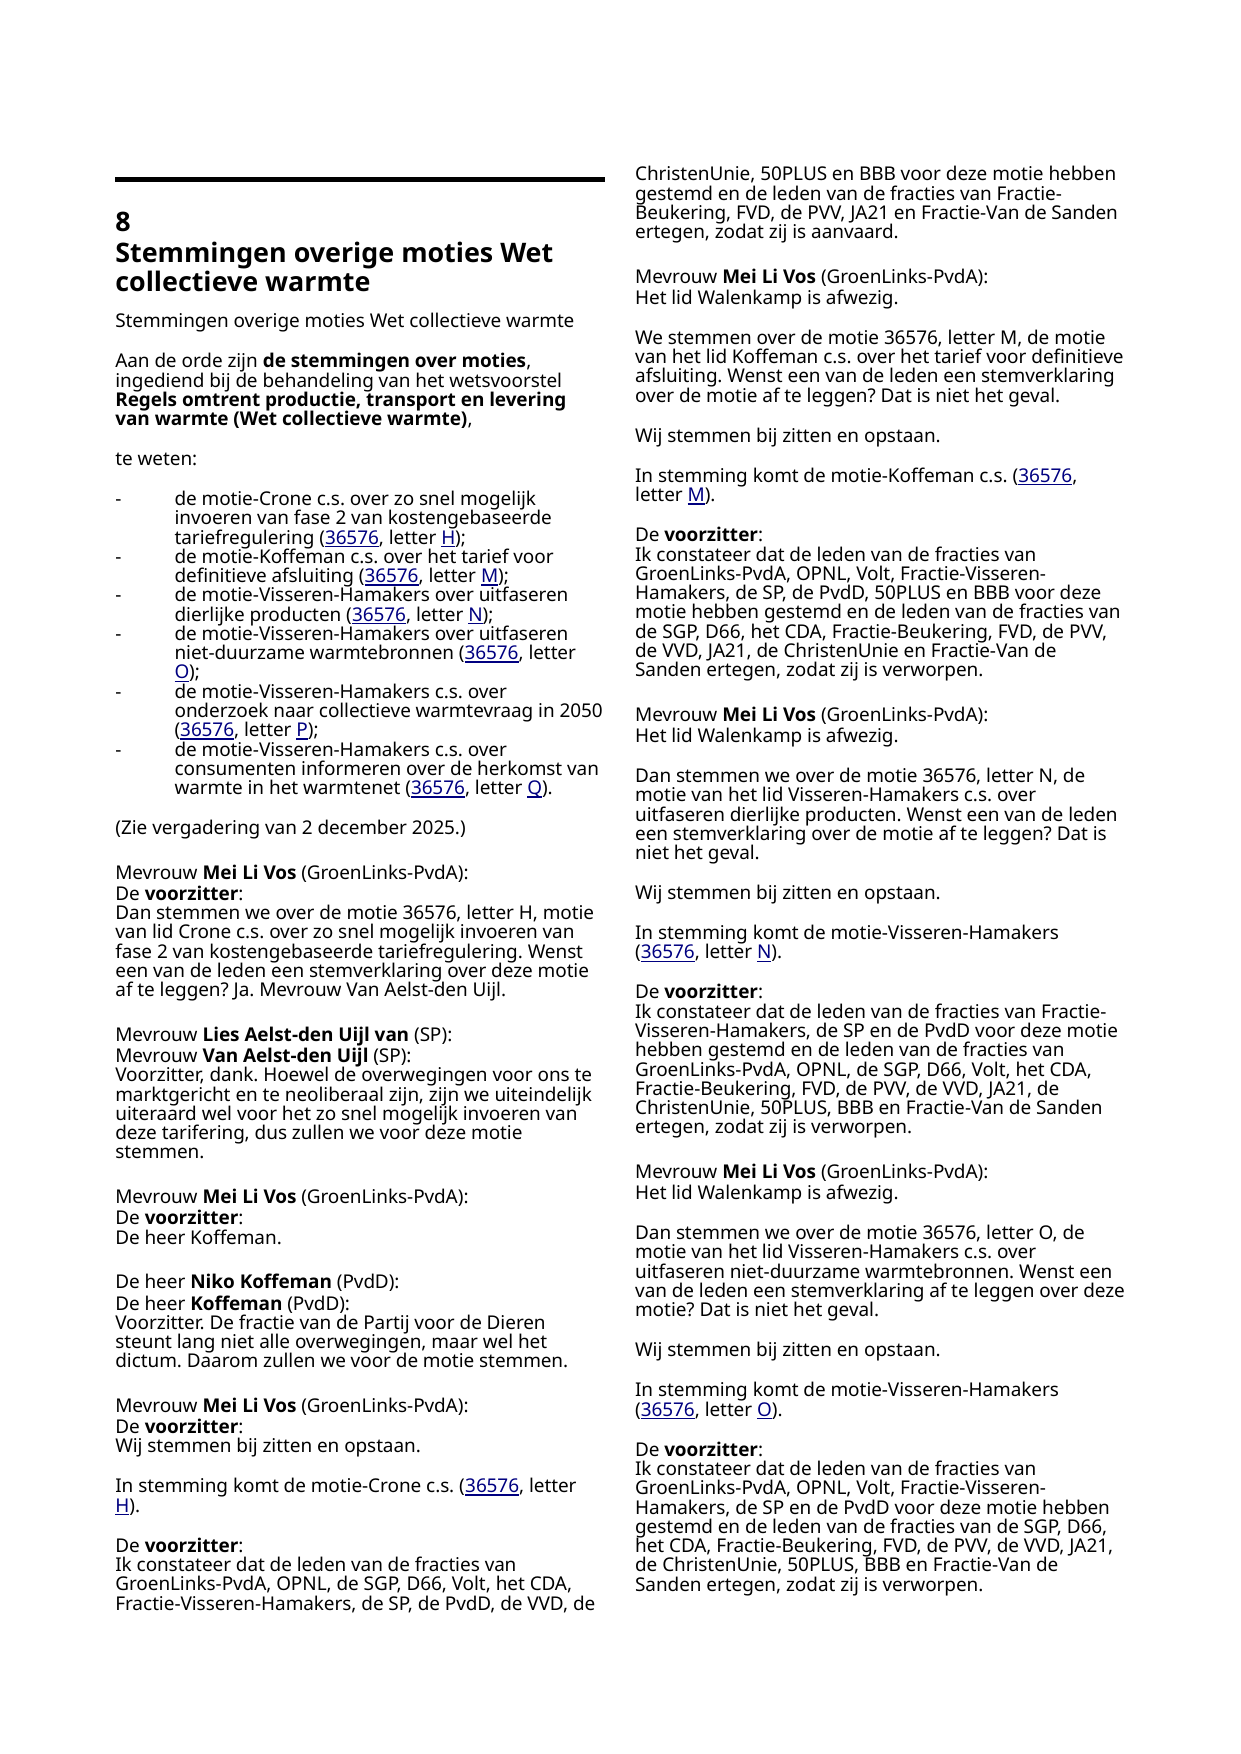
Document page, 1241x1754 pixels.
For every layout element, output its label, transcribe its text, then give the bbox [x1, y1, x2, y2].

list de motie-Visseren-Hamakers over uitfaseren dierlijke producten (36576, letter N); [115, 586, 605, 625]
text In stemming komt de motie-Crone c.s. (36576, letter H). [115, 1477, 605, 1516]
list de motie-Crone c.s. over zo snel mogelijk invoeren van fase 2 van kostengebaseerde tariefregulering (36576, letter H); [115, 490, 605, 548]
text In stemming komt de motie-Visseren-Hamakers (36576, letter N). [635, 924, 1125, 963]
text De voorzitter: [635, 526, 1125, 546]
text 8 [115, 203, 605, 239]
text De voorzitter: [635, 1441, 1125, 1460]
text Voorzitter. De fractie van de Partij voor de Dieren steunt lang niet alle overwegingen, maar wel het dictum. Daarom zullen we voor de motie stemmen. [115, 1314, 605, 1372]
text De voorzitter: [115, 1418, 605, 1437]
text Wij stemmen bij zitten en opstaan. [635, 884, 1125, 903]
text De heer Niko Koffeman (PvdD): [115, 1269, 605, 1294]
text De heer Koffeman (PvdD): [115, 1294, 605, 1314]
text Voorzitter, dank. Hoewel de overwegingen voor ons te marktgericht en te neoliberaal zijn, zijn we uiteindelijk uiteraard wel voor het zo snel mogelijk invoeren van deze tarifering, dus zullen we voor deze motie stemmen. [115, 1066, 605, 1163]
text (Zie vergadering van 2 december 2025.) [115, 819, 605, 838]
text Mevrouw Lies Aelst-den Uijl van (SP): [115, 1021, 605, 1047]
text Mevrouw Mei Li Vos (GroenLinks-PvdA): [635, 701, 1125, 727]
text Het lid Walenkamp is afwezig. [635, 727, 1125, 746]
text Ik constateer dat de leden van de fracties van GroenLinks-PvdA, OPNL, Volt, Fractie-Visseren-Hamakers, de SP en de PvdD voor deze motie hebben gestemd en de leden van de fracties van de SGP, D66, het CDA, Fractie-Beukering, FVD, de PVV, de VVD, JA21, de ChristenUnie, 50PLUS, BBB en Fractie-Van de Sanden ertegen, zodat zij is verworpen. [635, 1460, 1125, 1595]
text Ik constateer dat de leden van de fracties van GroenLinks-PvdA, OPNL, de SGP, D66, Volt, het CDA, Fractie-Visseren-Hamakers, de SP, de PvdD, de VVD, de [115, 1556, 605, 1614]
text te weten: [115, 450, 605, 469]
text Aan de orde zijn de stemmingen over moties, ingediend bij de behandeling van het wetsvoorstel Regels omtrent productie, transport en levering van warmte (Wet collectieve warmte), [115, 352, 605, 429]
text In stemming komt de motie-Koffeman c.s. (36576, letter M). [635, 467, 1125, 505]
text De voorzitter: [115, 885, 605, 904]
text Wij stemmen bij zitten en opstaan. [115, 1437, 605, 1457]
text Wij stemmen bij zitten en opstaan. [635, 427, 1125, 446]
text De voorzitter: [115, 1209, 605, 1229]
text De voorzitter: [635, 983, 1125, 1003]
text Mevrouw Mei Li Vos (GroenLinks-PvdA): [635, 1158, 1125, 1184]
text De heer Koffeman. [115, 1229, 605, 1248]
text Dan stemmen we over de motie 36576, letter H, motie van lid Crone c.s. over zo snel mogelijk invoeren van fase 2 van kostengebaseerde tariefregulering. Wenst een van de leden een stemverklaring over deze motie af te leggen? Ja. Mevrouw Van Aelst-den Uijl. [115, 904, 605, 1001]
text Ik constateer dat de leden van de fracties van Fractie-Visseren-Hamakers, de SP en de PvdD voor deze motie hebben gestemd en de leden van de fracties van GroenLinks-PvdA, OPNL, de SGP, D66, Volt, het CDA, Fractie-Beukering, FVD, de PVV, de VVD, JA21, de ChristenUnie, 50PLUS, BBB en Fractie-Van de Sanden ertegen, zodat zij is verworpen. [635, 1003, 1125, 1138]
text Stemmingen overige moties Wet collectieve warmte [115, 312, 605, 332]
list de motie-Koffeman c.s. over het tarief voor definitieve afsluiting (36576, letter M); [115, 548, 605, 586]
text Het lid Walenkamp is afwezig. [635, 1184, 1125, 1203]
text Het lid Walenkamp is afwezig. [635, 289, 1125, 308]
text Stemmingen overige moties Wet collectieve warmte [115, 239, 605, 312]
list de motie-Visseren-Hamakers over uitfaseren niet-duurzame warmtebronnen (36576, letter O); [115, 625, 605, 683]
text Mevrouw Mei Li Vos (GroenLinks-PvdA): [115, 859, 605, 885]
text Mevrouw Mei Li Vos (GroenLinks-PvdA): [635, 263, 1125, 289]
list de motie-Visseren-Hamakers c.s. over consumenten informeren over de herkomst van warmte in het warmtenet (36576, letter Q). [115, 741, 605, 798]
text Mevrouw Van Aelst-den Uijl (SP): [115, 1047, 605, 1066]
text In stemming komt de motie-Visseren-Hamakers (36576, letter O). [635, 1381, 1125, 1420]
text Dan stemmen we over de motie 36576, letter O, de motie van het lid Visseren-Hamakers c.s. over uitfaseren niet-duurzame warmtebronnen. Wenst een van de leden een stemverklaring af te leggen over deze motie? Dat is niet het geval. [635, 1224, 1125, 1321]
text De voorzitter: [115, 1537, 605, 1556]
text Mevrouw Mei Li Vos (GroenLinks-PvdA): [115, 1392, 605, 1418]
text Dan stemmen we over de motie 36576, letter N, de motie van het lid Visseren-Hamakers c.s. over uitfaseren dierlijke producten. Wenst een van de leden een stemverklaring over de motie af te leggen? Dat is niet het geval. [635, 767, 1125, 863]
text Wij stemmen bij zitten en opstaan. [635, 1341, 1125, 1361]
text Mevrouw Mei Li Vos (GroenLinks-PvdA): [115, 1184, 605, 1209]
text Ik constateer dat de leden van de fracties van GroenLinks-PvdA, OPNL, Volt, Fractie-Visseren-Hamakers, de SP, de PvdD, 50PLUS en BBB voor deze motie hebben gestemd en de leden van de fracties van de SGP, D66, het CDA, Fractie-Beukering, FVD, de PVV, de VVD, JA21, de ChristenUnie en Fractie-Van de Sanden ertegen, zodat zij is verworpen. [635, 546, 1125, 680]
text We stemmen over de motie 36576, letter M, de motie van het lid Koffeman c.s. over het tarief voor definitieve afsluiting. Wenst een van de leden een stemverklaring over de motie af te leggen? Dat is niet het geval. [635, 329, 1125, 406]
text ChristenUnie, 50PLUS en BBB voor deze motie hebben gestemd en de leden van de fracties van Fractie-Beukering, FVD, de PVV, JA21 en Fractie-Van de Sanden ertegen, zodat zij is aanvaard. [635, 165, 1125, 242]
list de motie-Visseren-Hamakers c.s. over onderzoek naar collectieve warmtevraag in 2050 (36576, letter P); [115, 683, 605, 741]
